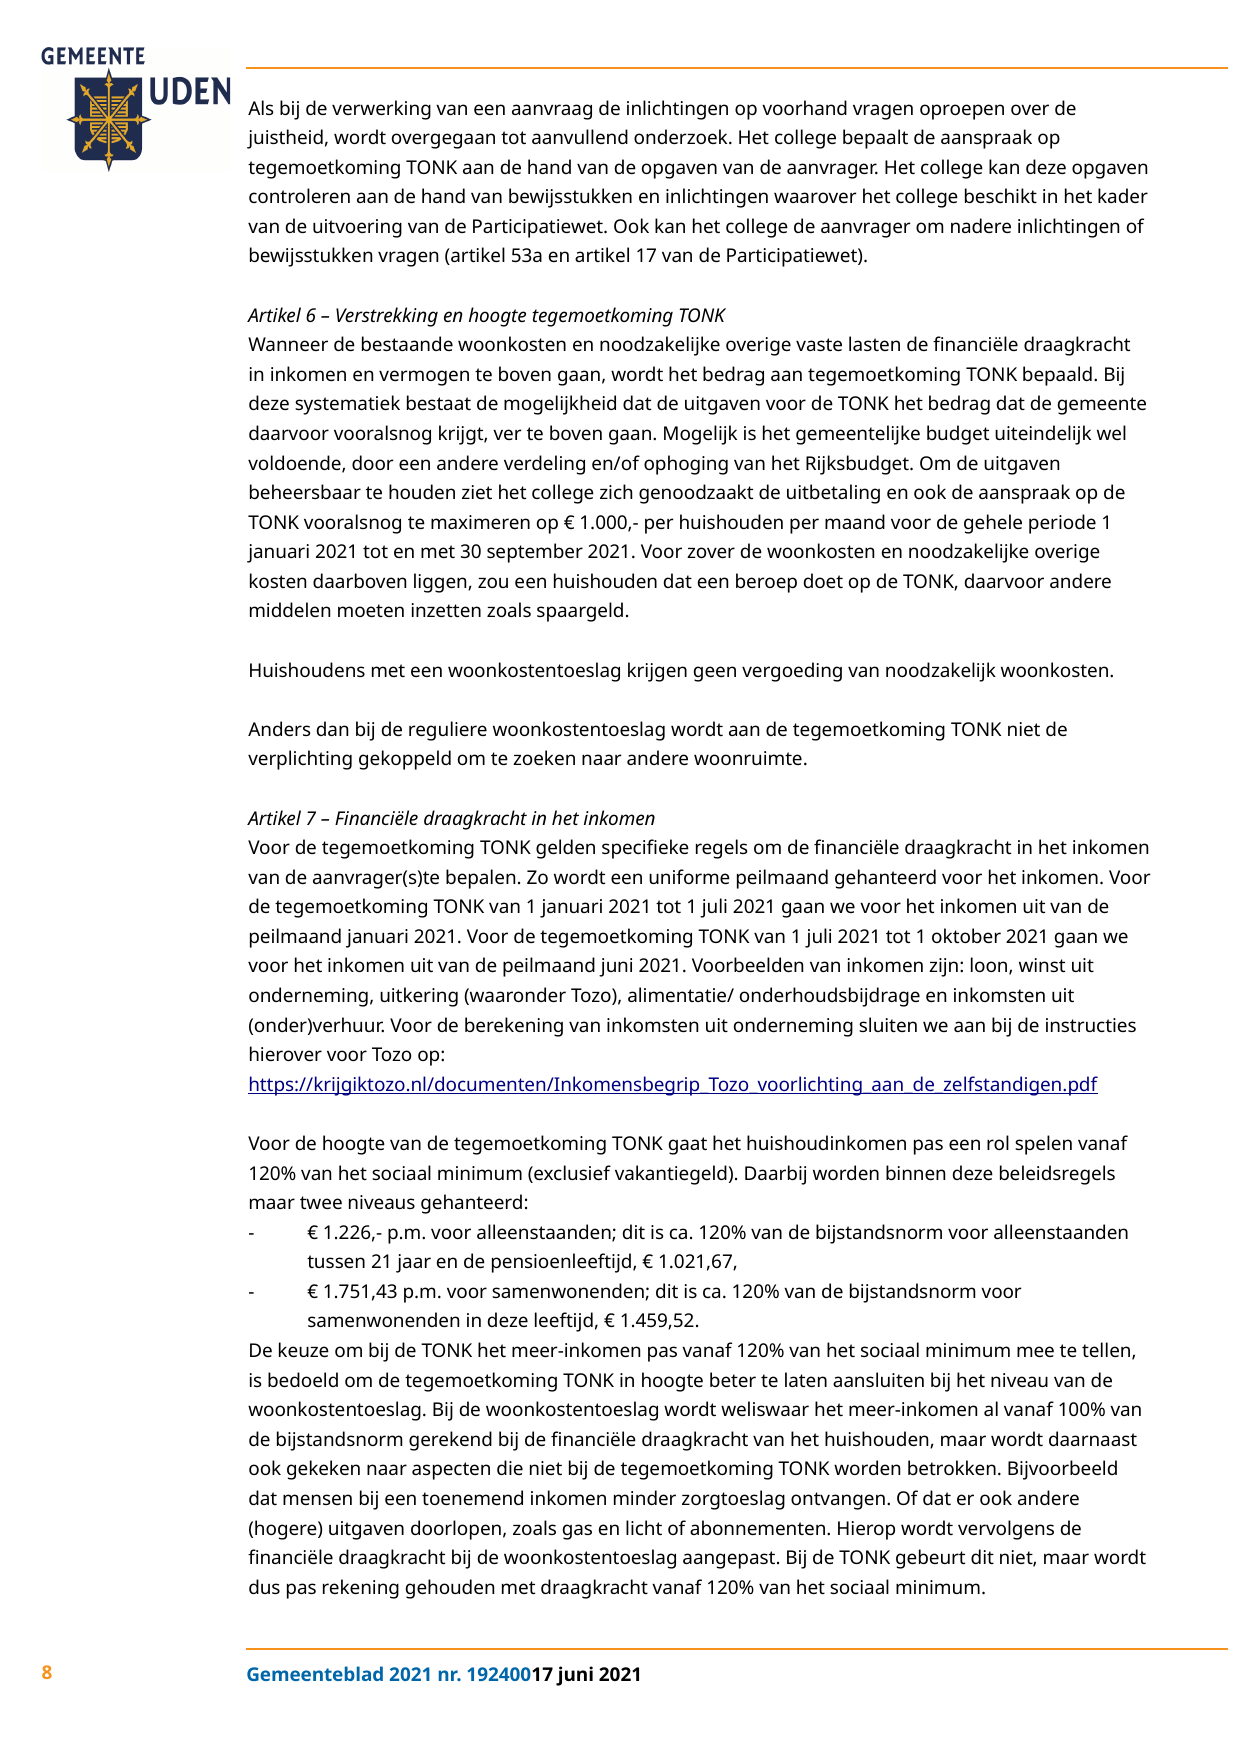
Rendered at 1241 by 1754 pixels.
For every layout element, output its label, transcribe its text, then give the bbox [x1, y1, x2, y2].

list € 1.226,- p.m. voor alleenstaanden; dit is ca. 120% van de bijstandsnorm voor alleenstaanden tussen 21 jaar en de pensioenleeftijd, € 1.021,67, [248, 1219, 1152, 1274]
text Als bij de verwerking van een aanvraag de inlichtingen op voorhand vragen oproepen over de juistheid, wordt overgegaan tot aanvullend onderzoek. Het college bepaalt de aanspraak op tegemoetkoming TONK aan de hand van de opgaven van de aanvrager. Het college kan deze opgaven controleren aan de hand van bewijsstukken en inlichtingen waarover het college beschikt in het kader van de uitvoering van de Participatiewet. Ook kan het college de aanvrager om nadere inlichtingen of bewijsstukken vragen (artikel 53a en artikel 17 van de Participatiewet). [248, 95, 1152, 268]
text Voor de tegemoetkoming TONK gelden specifieke regels om de financiële draagkracht in het inkomen van de aanvrager(s)te bepalen. Zo wordt een uniforme peilmaand gehanteerd voor het inkomen. Voor de tegemoetkoming TONK van 1 januari 2021 tot 1 juli 2021 gaan we voor het inkomen uit van de peilmaand januari 2021. Voor de tegemoetkoming TONK van 1 juli 2021 tot 1 oktober 2021 gaan we voor het inkomen uit van de peilmaand juni 2021. Voorbeelden van inkomen zijn: loon, winst uit onderneming, uitkering (waaronder Tozo), alimentatie/ onderhoudsbijdrage en inkomsten uit (onder)verhuur. Voor de berekening van inkomsten uit onderneming sluiten we aan bij de instructies hierover voor Tozo op: https://krijgiktozo.nl/documenten/Inkomensbegrip_Tozo_voorlichting_aan_de_zelfstandigen.pdf [248, 834, 1152, 1097]
list € 1.751,43 p.m. voor samenwonenden; dit is ca. 120% van de bijstandsnorm voor samenwonenden in deze leeftijd, € 1.459,52. [248, 1278, 1152, 1333]
picture [41, 47, 231, 172]
text De keuze om bij de TONK het meer-inkomen pas vanaf 120% van het sociaal minimum mee te tellen, is bedoeld om de tegemoetkoming TONK in hoogte beter te laten aansluiten bij het niveau van de woonkostentoeslag. Bij de woonkostentoeslag wordt weliswaar het meer-inkomen al vanaf 100% van de bijstandsnorm gerekend bij de financiële draagkracht van het huishouden, maar wordt daarnaast ook gekeken naar aspecten die niet bij de tegemoetkoming TONK worden betrokken. Bijvoorbeeld dat mensen bij een toenemend inkomen minder zorgtoeslag ontvangen. Of dat er ook andere (hogere) uitgaven doorlopen, zoals gas en licht of abonnementen. Hierop wordt vervolgens de financiële draagkracht bij de woonkostentoeslag aangepast. Bij de TONK gebeurt dit niet, maar wordt dus pas rekening gehouden met draagkracht vanaf 120% van het sociaal minimum. [248, 1337, 1152, 1600]
text Artikel 7 – Financiële draagkracht in het inkomen [248, 805, 1152, 831]
text Artikel 6 – Verstrekking en hoogte tegemoetkoming TONK [248, 302, 1152, 328]
text Anders dan bij de reguliere woonkostentoeslag wordt aan de tegemoetkoming TONK niet de verplichting gekoppeld om te zoeken naar andere woonruimte. [248, 716, 1152, 771]
text Huishoudens met een woonkostentoeslag krijgen geen vergoeding van noodzakelijk woonkosten. [248, 657, 1152, 683]
text Wanneer de bestaande woonkosten en noodzakelijke overige vaste lasten de financiële draagkracht in inkomen en vermogen te boven gaan, wordt het bedrag aan tegemoetkoming TONK bepaald. Bij deze systematiek bestaat de mogelijkheid dat de uitgaven voor de TONK het bedrag dat de gemeente daarvoor vooralsnog krijgt, ver te boven gaan. Mogelijk is het gemeentelijke budget uiteindelijk wel voldoende, door een andere verdeling en/of ophoging van het Rijksbudget. Om de uitgaven beheersbaar te houden ziet het college zich genoodzaakt de uitbetaling en ook de aanspraak op de TONK vooralsnog te maximeren op € 1.000,- per huishouden per maand voor de gehele periode 1 januari 2021 tot en met 30 september 2021. Voor zover de woonkosten en noodzakelijke overige kosten daarboven liggen, zou een huishouden dat een beroep doet op de TONK, daarvoor andere middelen moeten inzetten zoals spaargeld. [248, 331, 1152, 623]
text Voor de hoogte van de tegemoetkoming TONK gaat het huishoudinkomen pas een rol spelen vanaf 120% van het sociaal minimum (exclusief vakantiegeld). Daarbij worden binnen deze beleidsregels maar twee niveaus gehanteerd: [248, 1130, 1152, 1215]
